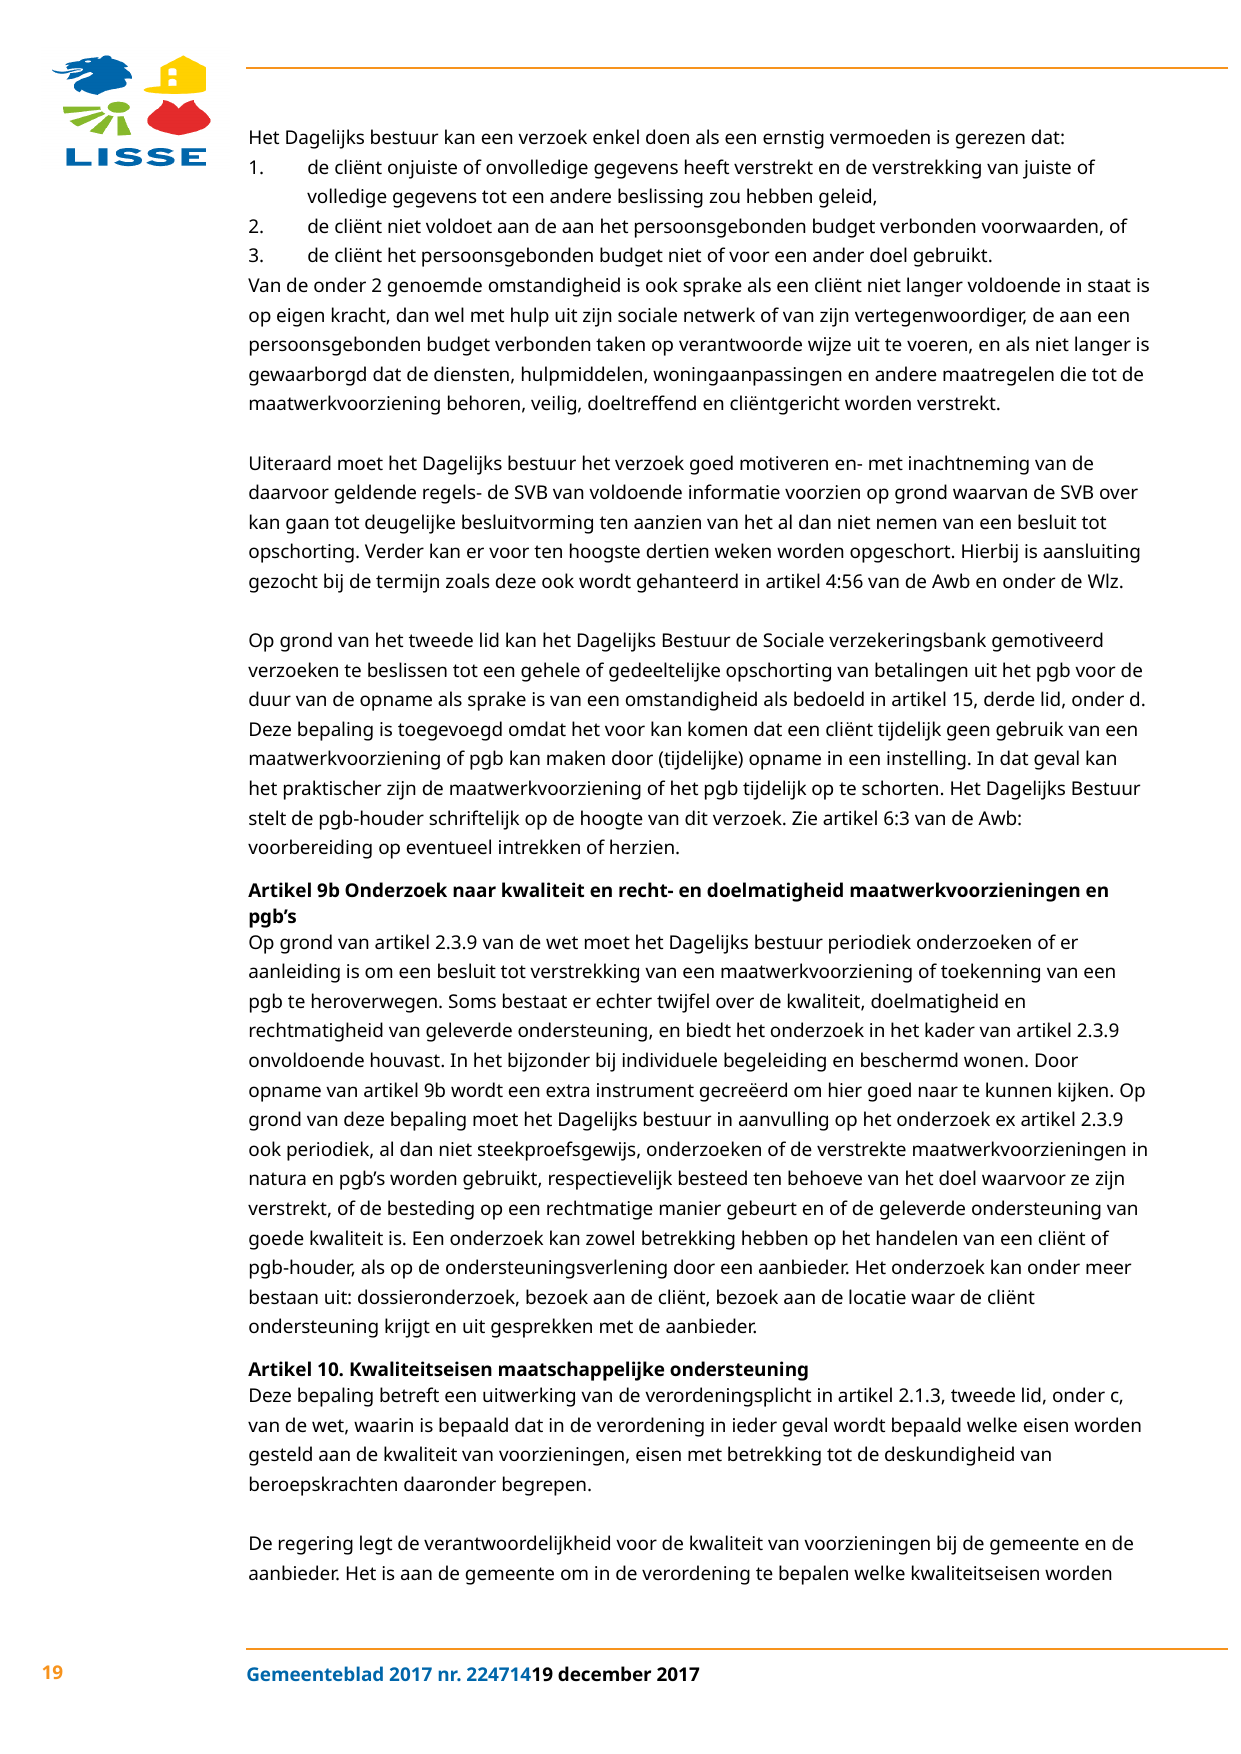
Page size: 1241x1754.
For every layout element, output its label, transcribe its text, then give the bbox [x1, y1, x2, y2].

text Het Dagelijks bestuur kan een verzoek enkel doen als een ernstig vermoeden is gerezen dat: [248, 124, 1152, 150]
text Van de onder 2 genoemde omstandigheid is ook sprake als een cliënt niet langer voldoende in staat is op eigen kracht, dan wel met hulp uit zijn sociale netwerk of van zijn vertegenwoordiger, de aan een persoonsgebonden budget verbonden taken op verantwoorde wijze uit te voeren, en als niet langer is gewaarborgd dat de diensten, hulpmiddelen, woningaanpassingen en andere maatregelen die tot de maatwerkvoorziening behoren, veilig, doeltreffend en cliëntgericht worden verstrekt. [248, 272, 1152, 416]
list de cliënt niet voldoet aan de aan het persoonsgebonden budget verbonden voorwaarden, of [248, 213, 1152, 239]
text Deze bepaling betreft een uitwerking van de verordeningsplicht in artikel 2.1.3, tweede lid, onder c, van de wet, waarin is bepaald dat in de verordening in ieder geval wordt bepaald welke eisen worden gesteld aan de kwaliteit van voorzieningen, eisen met betrekking tot de deskundigheid van beroepskrachten daaronder begrepen. [248, 1382, 1152, 1497]
list de cliënt het persoonsgebonden budget niet of voor een ander doel gebruikt. [248, 243, 1152, 268]
text Artikel 10. Kwaliteitseisen maatschappelijke ondersteuning [248, 1357, 1152, 1382]
text Op grond van het tweede lid kan het Dagelijks Bestuur de Sociale verzekeringsbank gemotiveerd verzoeken te beslissen tot een gehele of gedeeltelijke opschorting van betalingen uit het pgb voor de duur van de opname als sprake is van een omstandigheid als bedoeld in artikel 15, derde lid, onder d. Deze bepaling is toegevoegd omdat het voor kan komen dat een cliënt tijdelijk geen gebruik van een maatwerkvoorziening of pgb kan maken door (tijdelijke) opname in een instelling. In dat geval kan het praktischer zijn de maatwerkvoorziening of het pgb tijdelijk op te schorten. Het Dagelijks Bestuur stelt de pgb-houder schriftelijk op de hoogte van dit verzoek. Zie artikel 6:3 van de Awb: voorbereiding op eventueel intrekken of herzien. [248, 627, 1152, 860]
text Uiteraard moet het Dagelijks bestuur het verzoek goed motiveren en- met inachtneming van de daarvoor geldende regels- de SVB van voldoende informatie voorzien op grond waarvan de SVB over kan gaan tot deugelijke besluitvorming ten aanzien van het al dan niet nemen van een besluit tot opschorting. Verder kan er voor ten hoogste dertien weken worden opgeschort. Hierbij is aansluiting gezocht bij de termijn zoals deze ook wordt gehanteerd in artikel 4:56 van de Awb en onder de Wlz. [248, 450, 1152, 594]
picture [41, 47, 231, 172]
list de cliënt onjuiste of onvolledige gegevens heeft verstrekt en de verstrekking van juiste of volledige gegevens tot een andere beslissing zou hebben geleid, [248, 154, 1152, 209]
text Artikel 9b Onderzoek naar kwaliteit en recht- en doelmatigheid maatwerkvoorzieningen en pgb’s [248, 877, 1152, 929]
text De regering legt de verantwoordelijkheid voor de kwaliteit van voorzieningen bij de gemeente en de aanbieder. Het is aan de gemeente om in de verordening te bepalen welke kwaliteitseisen worden [248, 1530, 1152, 1586]
text Op grond van artikel 2.3.9 van de wet moet het Dagelijks bestuur periodiek onderzoeken of er aanleiding is om een besluit tot verstrekking van een maatwerkvoorziening of toekenning van een pgb te heroverwegen. Soms bestaat er echter twijfel over de kwaliteit, doelmatigheid en rechtmatigheid van geleverde ondersteuning, en biedt het onderzoek in het kader van artikel 2.3.9 onvoldoende houvast. In het bijzonder bij individuele begeleiding en beschermd wonen. Door opname van artikel 9b wordt een extra instrument gecreëerd om hier goed naar te kunnen kijken. Op grond van deze bepaling moet het Dagelijks bestuur in aanvulling op het onderzoek ex artikel 2.3.9 ook periodiek, al dan niet steekproefsgewijs, onderzoeken of de verstrekte maatwerkvoorzieningen in natura en pgb’s worden gebruikt, respectievelijk besteed ten behoeve van het doel waarvoor ze zijn verstrekt, of de besteding op een rechtmatige manier gebeurt en of de geleverde ondersteuning van goede kwaliteit is. Een onderzoek kan zowel betrekking hebben op het handelen van een cliënt of pgb-houder, als op de ondersteuningsverlening door een aanbieder. Het onderzoek kan onder meer bestaan uit: dossieronderzoek, bezoek aan de cliënt, bezoek aan de locatie waar de cliënt ondersteuning krijgt en uit gesprekken met de aanbieder. [248, 929, 1152, 1339]
